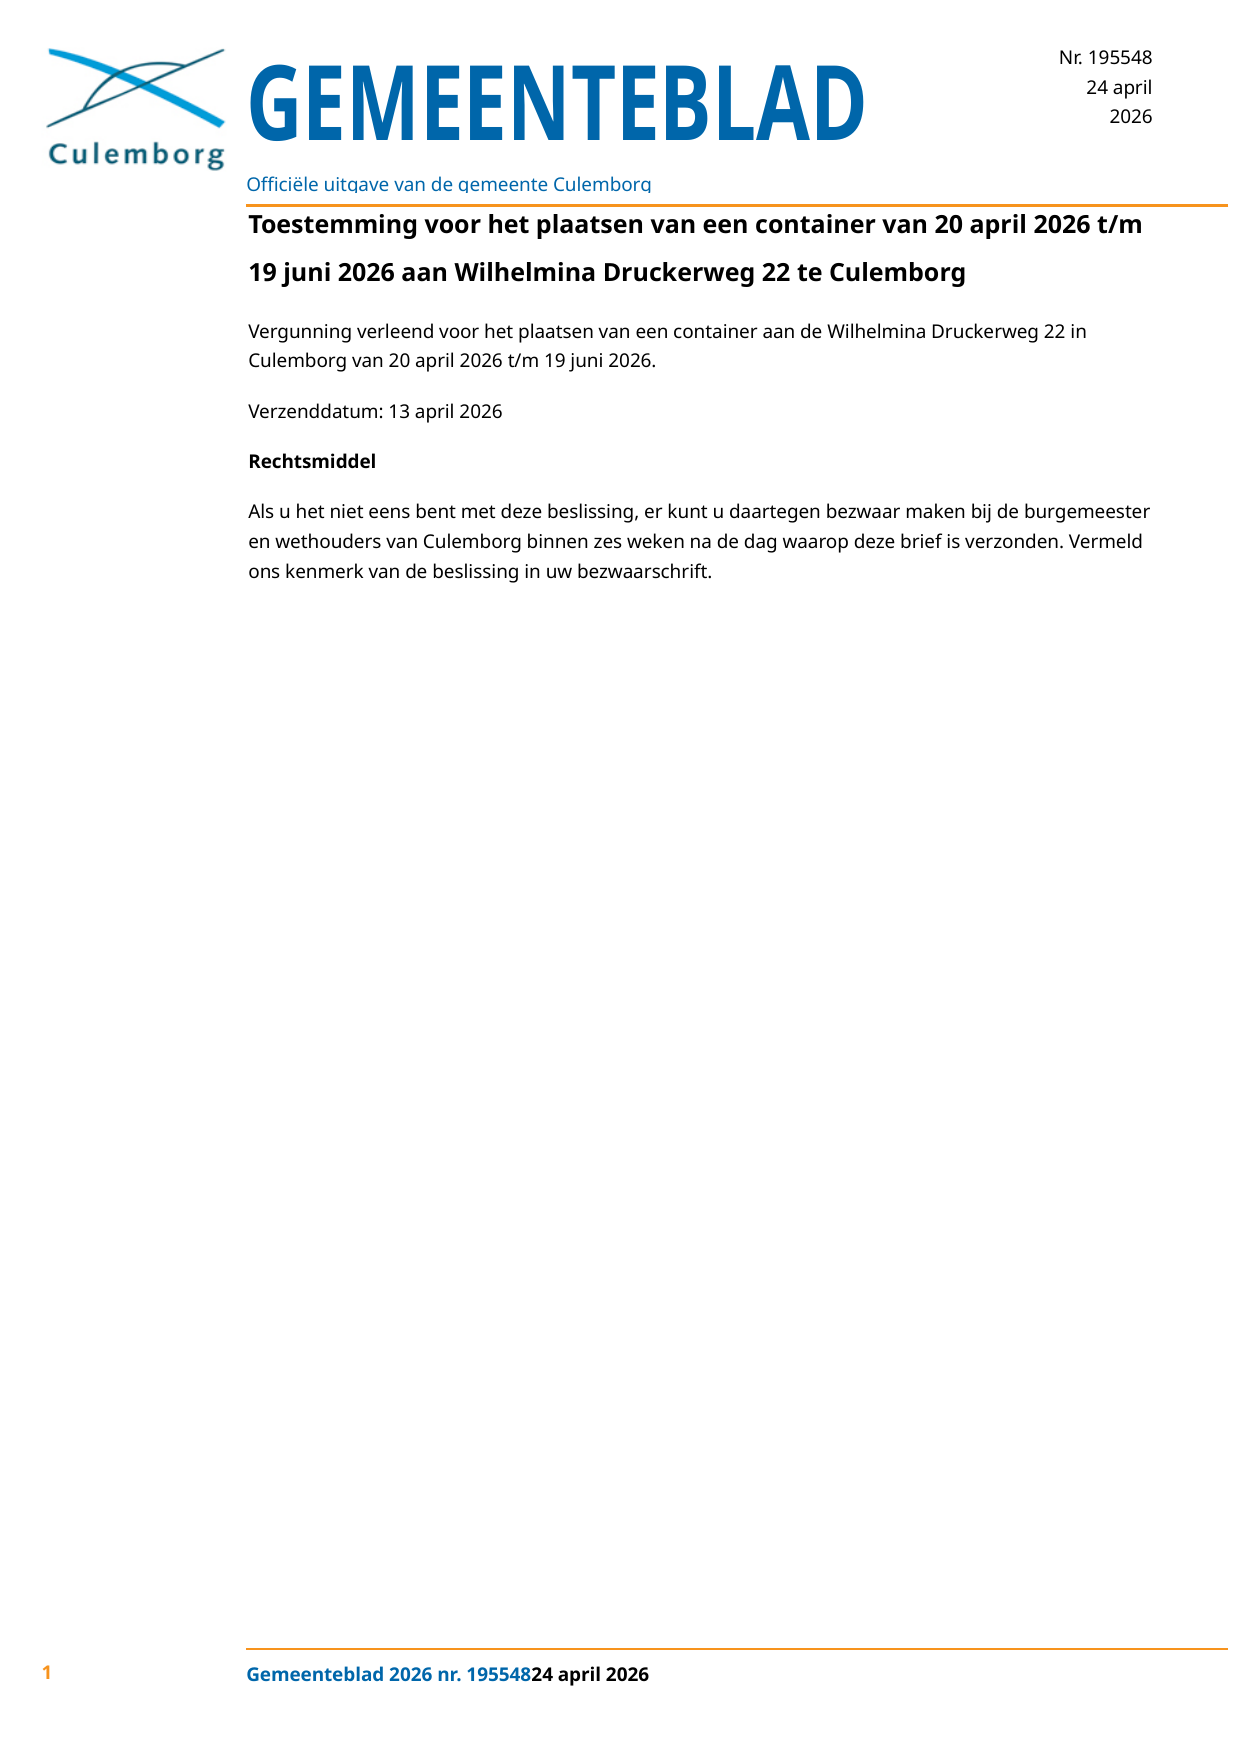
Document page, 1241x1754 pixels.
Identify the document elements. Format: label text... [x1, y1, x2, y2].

text Vergunning verleend voor het plaatsen van een container aan de Wilhelmina Druckerweg 22 in Culemborg van 20 april 2026 t/m 19 juni 2026. [248, 318, 1152, 373]
text Als u het niet eens bent met deze beslissing, er kunt u daartegen bezwaar maken bij de burgemeester en wethouders van Culemborg binnen zes weken na de dag waarop deze brief is verzonden. Vermeld ons kenmerk van de beslissing in uw bezwaarschrift. [248, 499, 1152, 584]
text Toestemming voor het plaatsen van een container van 20 april 2026 t/m 19 juni 2026 aan Wilhelmina Druckerweg 22 te Culemborg [248, 207, 1152, 288]
text Verzenddatum: 13 april 2026 [248, 398, 1152, 424]
picture [41, 47, 231, 172]
text Rechtsmiddel [248, 448, 1152, 474]
